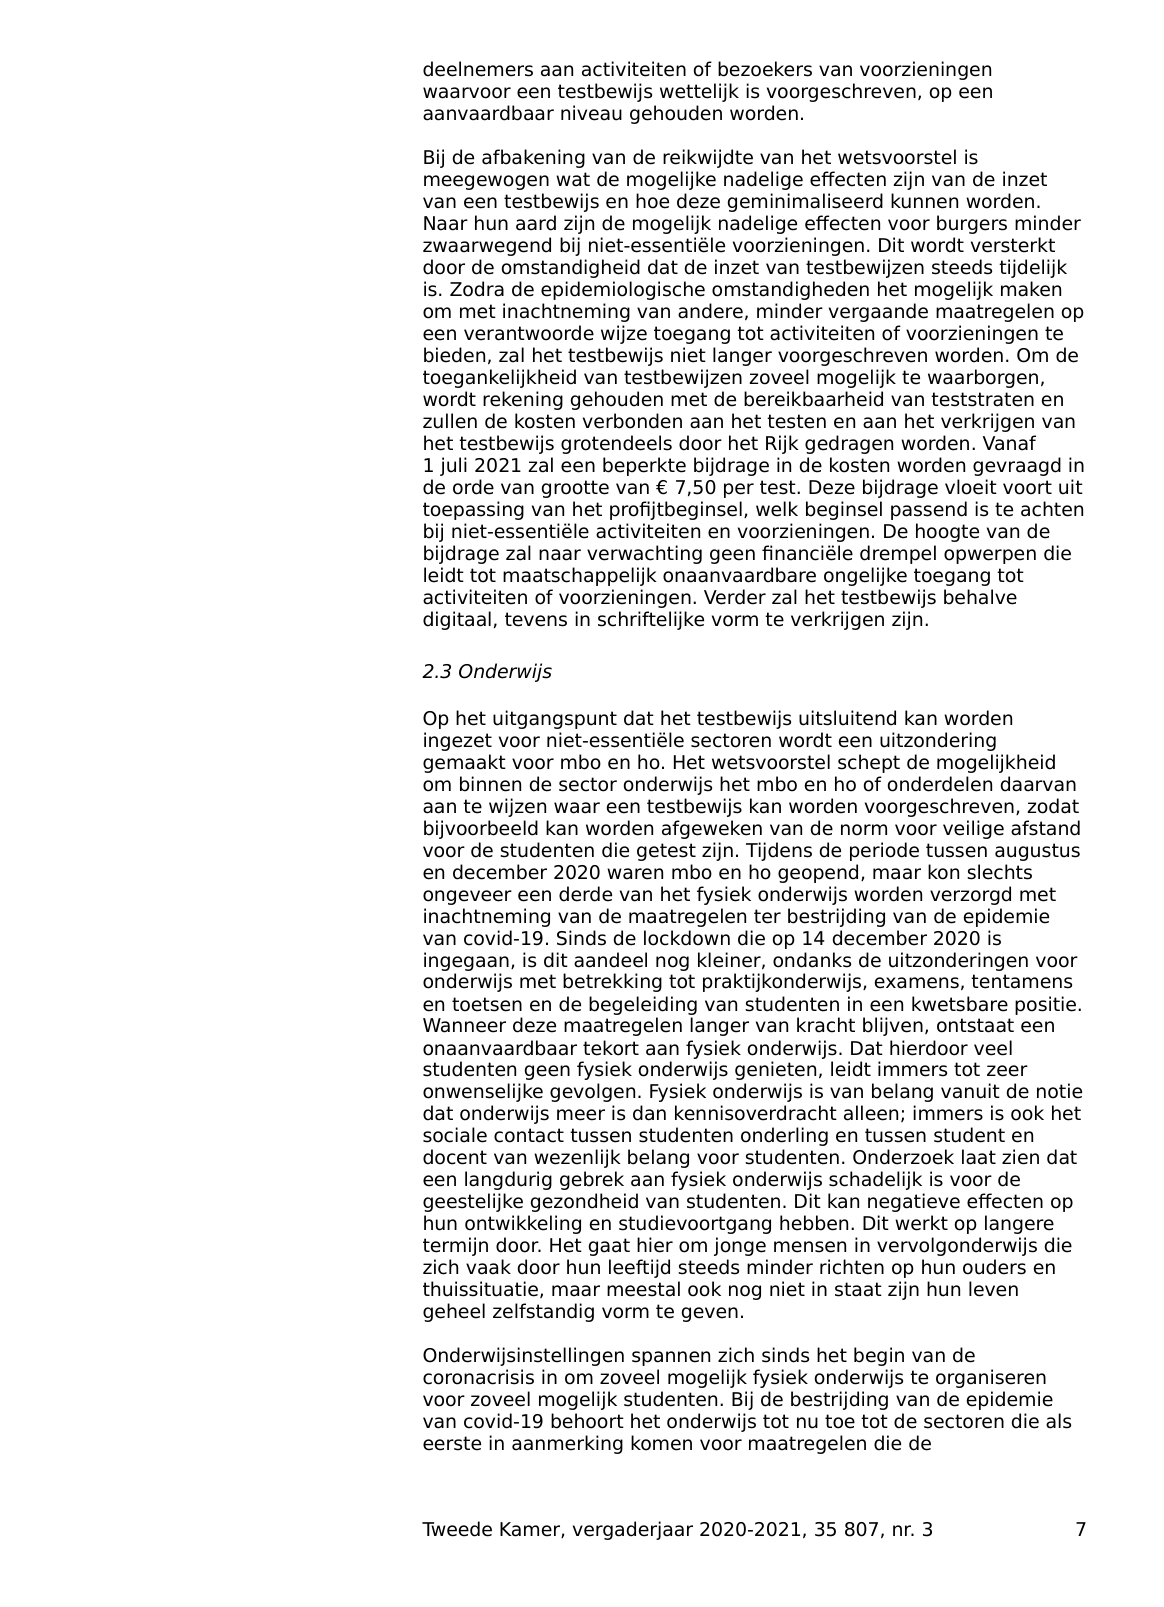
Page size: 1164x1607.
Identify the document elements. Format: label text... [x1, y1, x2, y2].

subtitle 2.3 Onderwijs [422, 661, 1087, 683]
text Op het uitgangspunt dat het testbewijs uitsluitend kan worden ingezet voor niet-essentiële sectoren wordt een uitzondering gemaakt voor mbo en ho. Het wetsvoorstel schept de mogelijkheid om binnen de sector onderwijs het mbo en ho of onderdelen daarvan aan te wijzen waar een testbewijs kan worden voorgeschreven, zodat bijvoorbeeld kan worden afgeweken van de norm voor veilige afstand voor de studenten die getest zijn. Tijdens de periode tussen augustus en december 2020 waren mbo en ho geopend, maar kon slechts ongeveer een derde van het fysiek onderwijs worden verzorgd met inachtneming van de maatregelen ter bestrijding van de epidemie van covid-19. Sinds de lockdown die op 14 december 2020 is ingegaan, is dit aandeel nog kleiner, ondanks de uitzonderingen voor onderwijs met betrekking tot praktijkonderwijs, examens, tentamens en toetsen en de begeleiding van studenten in een kwetsbare positie. Wanneer deze maatregelen langer van kracht blijven, ontstaat een onaanvaardbaar tekort aan fysiek onderwijs. Dat hierdoor veel studenten geen fysiek onderwijs genieten, leidt immers tot zeer onwenselijke gevolgen. Fysiek onderwijs is van belang vanuit de notie dat onderwijs meer is dan kennisoverdracht alleen; immers is ook het sociale contact tussen studenten onderling en tussen student en docent van wezenlijk belang voor studenten. Onderzoek laat zien dat een langdurig gebrek aan fysiek onderwijs schadelijk is voor de geestelijke gezondheid van studenten. Dit kan negatieve effecten op hun ontwikkeling en studievoortgang hebben. Dit werkt op langere termijn door. Het gaat hier om jonge mensen in vervolgonderwijs die zich vaak door hun leeftijd steeds minder richten op hun ouders en thuissituatie, maar meestal ook nog niet in staat zijn hun leven geheel zelfstandig vorm te geven. [422, 708, 1087, 1323]
text Onderwijsinstellingen spannen zich sinds het begin van de coronacrisis in om zoveel mogelijk fysiek onderwijs te organiseren voor zoveel mogelijk studenten. Bij de bestrijding van de epidemie van covid-19 behoort het onderwijs tot nu toe tot de sectoren die als eerste in aanmerking komen voor maatregelen die de [422, 1345, 1087, 1455]
text deelnemers aan activiteiten of bezoekers van voorzieningen waarvoor een testbewijs wettelijk is voorgeschreven, op een aanvaardbaar niveau gehouden worden. [422, 59, 1087, 125]
text Bij de afbakening van de reikwijdte van het wetsvoorstel is meegewogen wat de mogelijke nadelige effecten zijn van de inzet van een testbewijs en hoe deze geminimaliseerd kunnen worden. Naar hun aard zijn de mogelijk nadelige effecten voor burgers minder zwaarwegend bij niet-essentiële voorzieningen. Dit wordt versterkt door de omstandigheid dat de inzet van testbewijzen steeds tijdelijk is. Zodra de epidemiologische omstandigheden het mogelijk maken om met inachtneming van andere, minder vergaande maatregelen op een verantwoorde wijze toegang tot activiteiten of voorzieningen te bieden, zal het testbewijs niet langer voorgeschreven worden. Om de toegankelijkheid van testbewijzen zoveel mogelijk te waarborgen, wordt rekening gehouden met de bereikbaarheid van teststraten en zullen de kosten verbonden aan het testen en aan het verkrijgen van het testbewijs grotendeels door het Rijk gedragen worden. Vanaf 1 juli 2021 zal een beperkte bijdrage in de kosten worden gevraagd in de orde van grootte van € 7,50 per test. Deze bijdrage vloeit voort uit toepassing van het profijtbeginsel, welk beginsel passend is te achten bij niet-essentiële activiteiten en voorzieningen. De hoogte van de bijdrage zal naar verwachting geen financiële drempel opwerpen die leidt tot maatschappelijk onaanvaardbare ongelijke toegang tot activiteiten of voorzieningen. Verder zal het testbewijs behalve digitaal, tevens in schriftelijke vorm te verkrijgen zijn. [422, 147, 1087, 631]
